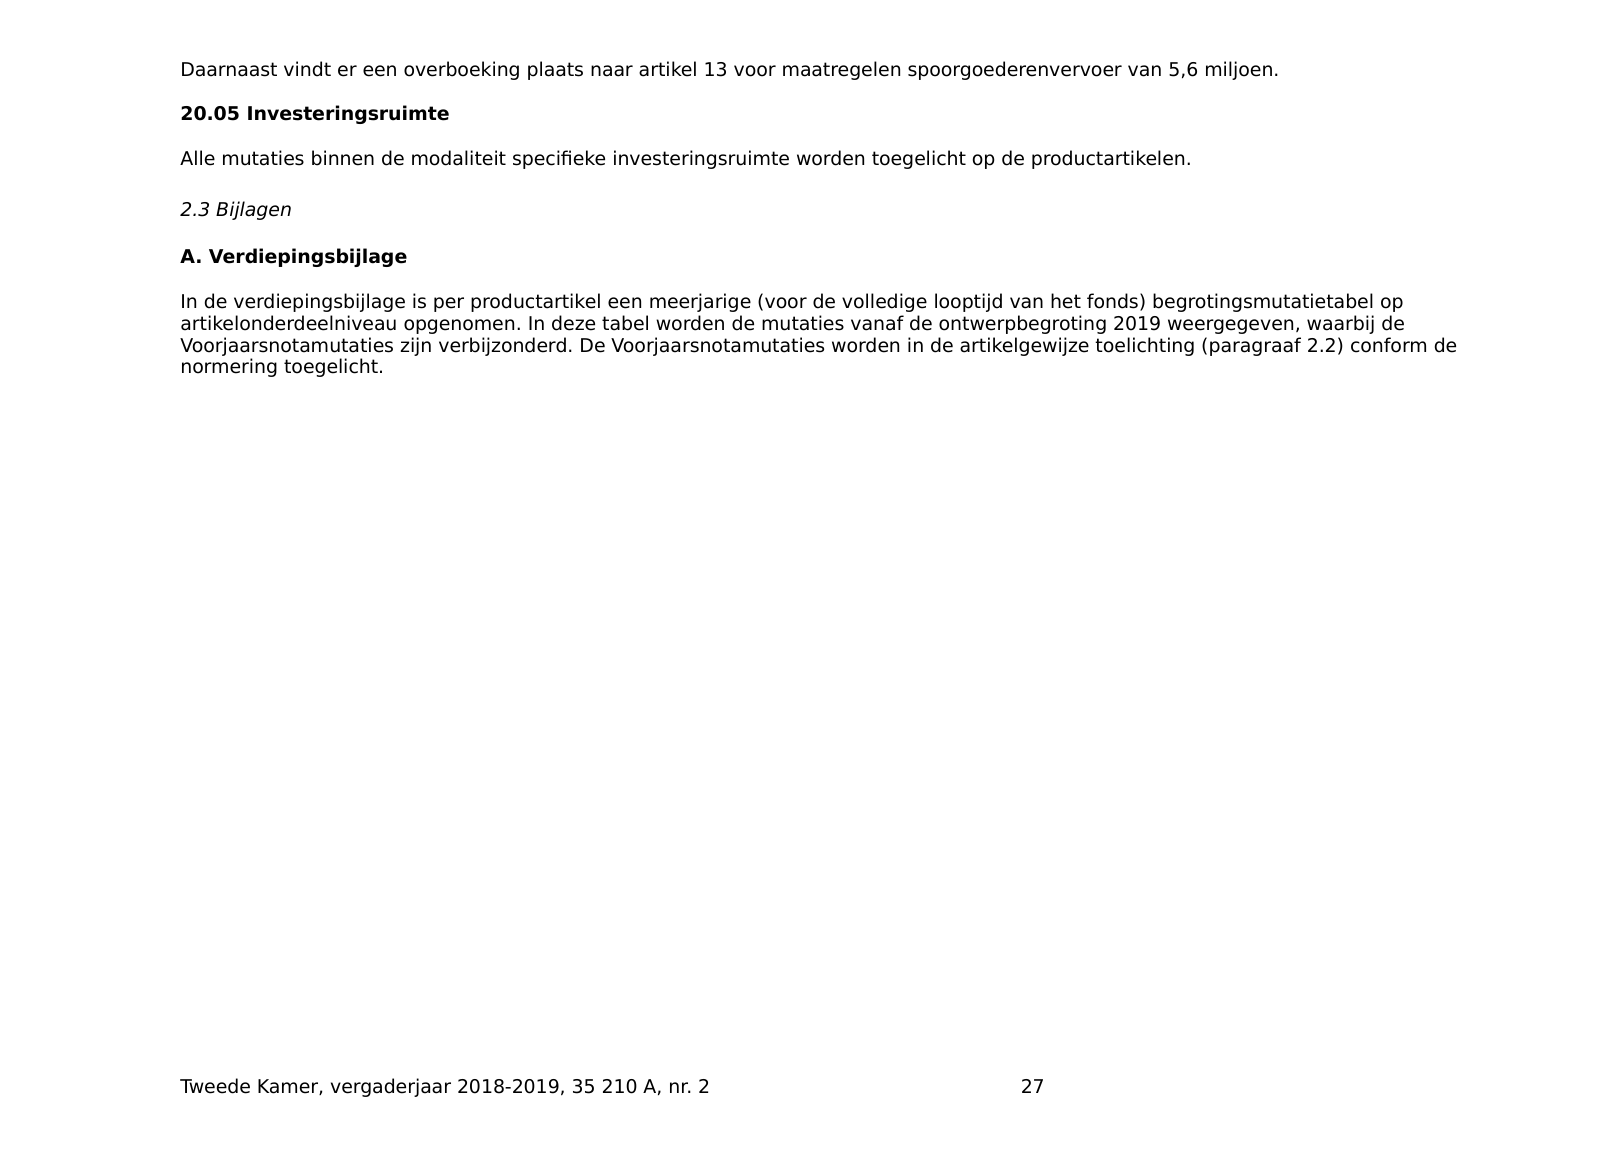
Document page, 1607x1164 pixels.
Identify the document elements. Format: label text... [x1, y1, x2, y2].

text In de verdiepingsbijlage is per productartikel een meerjarige (voor de volledige looptijd van het fonds) begrotingsmutatietabel op artikelonderdeelniveau opgenomen. In deze tabel worden de mutaties vanaf de ontwerpbegroting 2019 weergegeven, waarbij de Voorjaarsnotamutaties zijn verbijzonderd. De Voorjaarsnotamutaties worden in de artikelgewijze toelichting (paragraaf 2.2) conform de normering toegelicht. [180, 291, 1529, 378]
subtitle A. Verdiepingsbijlage [180, 246, 1529, 268]
subtitle 20.05 Investeringsruimte [180, 103, 1529, 125]
text Alle mutaties binnen de modaliteit specifieke investeringsruimte worden toegelicht op de productartikelen. [180, 147, 1529, 169]
text Daarnaast vindt er een overboeking plaats naar artikel 13 voor maatregelen spoorgoederenvervoer van 5,6 miljoen. [180, 59, 1529, 81]
subtitle 2.3 Bijlagen [180, 199, 1529, 221]
